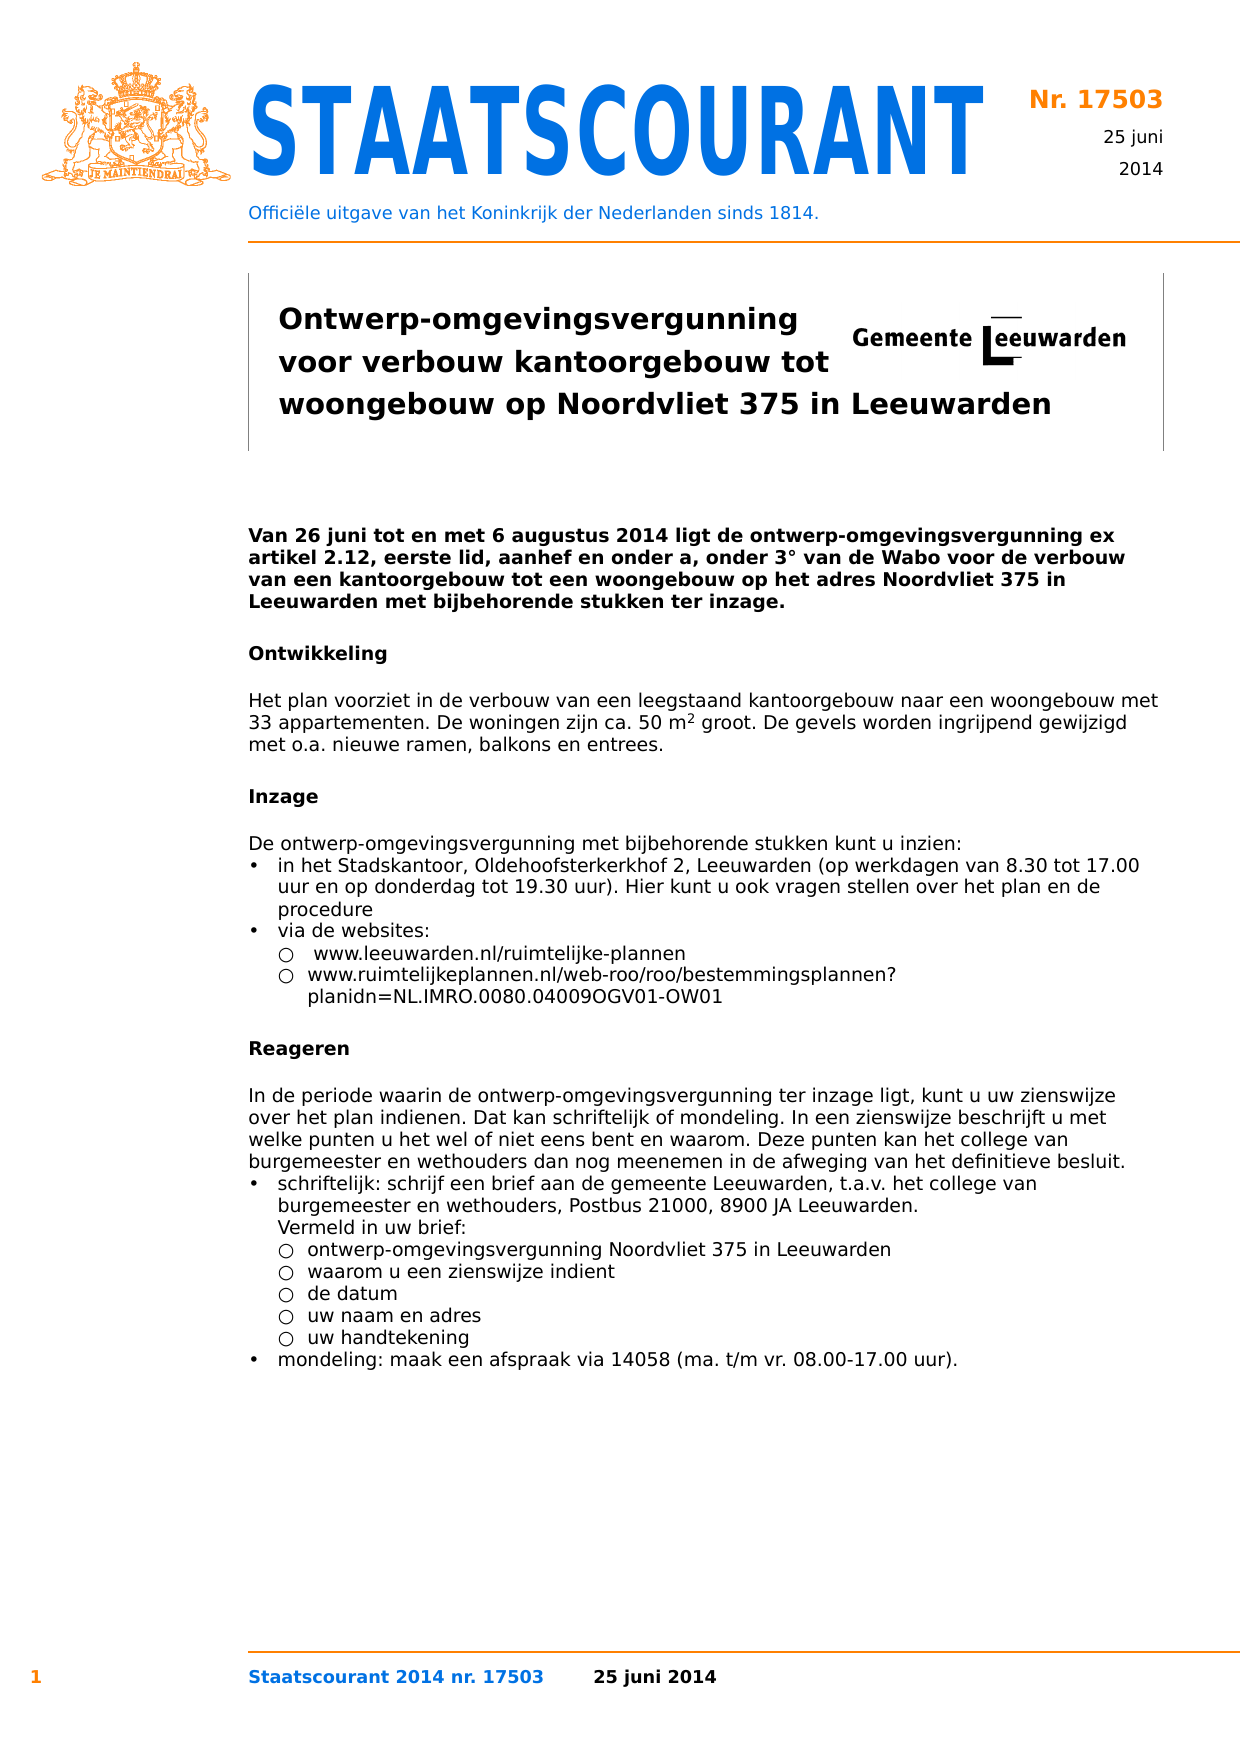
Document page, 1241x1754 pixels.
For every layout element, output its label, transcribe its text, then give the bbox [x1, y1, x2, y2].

text • in het Stadskantoor, Oldehoofsterkerkhof 2, Leeuwarden (op werkdagen van 8.30 tot 17.00 uur en op donderdag tot 19.30 uur). Hier kunt u ook vragen stellen over het plan en de procedure [248, 854, 1163, 920]
picture [844, 302, 1134, 380]
subtitle Ontwerp-omgevingsvergunning voor verbouw kantoorgebouw tot woongebouw op Noordvliet 375 in Leeuwarden [249, 273, 1163, 451]
subtitle Inzage [248, 786, 1163, 807]
table_cell 2014 [998, 153, 1240, 203]
subtitle Reageren [248, 1038, 1163, 1060]
text • mondeling: maak een afspraak via 14058 (ma. t/m vr. 08.00-17.00 uur). [248, 1349, 1163, 1371]
text Van 26 juni tot en met 6 augustus 2014 ligt de ontwerp-omgevingsvergunning ex artikel 2.12, eerste lid, aanhef en onder a, onder 3° van de Wabo voor de verbouw van een kantoorgebouw tot een woongebouw op het adres Noordvliet 375 in Leeuwarden met bijbehorende stukken ter inzage. [248, 525, 1163, 613]
text ○ uw naam en adres [278, 1305, 1163, 1327]
table_cell 25 juni [998, 121, 1240, 153]
text In de periode waarin de ontwerp-omgevingsvergunning ter inzage ligt, kunt u uw zienswijze over het plan indienen. Dat kan schriftelijk of mondeling. In een zienswijze beschrijft u met welke punten u het wel of niet eens bent en waarom. Deze punten kan het college van burgemeester en wethouders dan nog meenemen in de afweging van het definitieve besluit. [248, 1085, 1163, 1173]
table_header [25, 62, 248, 241]
text ○ www.ruimtelijkeplannen.nl/web-roo/roo/bestemmingsplannen?planidn=NL.IMRO.0080.04009OGV01-OW01 [278, 964, 1163, 1008]
text • via de websites: [248, 920, 1163, 942]
text • schriftelijk: schrijf een brief aan de gemeente Leeuwarden, t.a.v. het college van burgemeester en wethouders, Postbus 21000, 8900 JA Leeuwarden. [248, 1173, 1163, 1217]
table_header STAATSCOURANT [248, 62, 998, 203]
text De ontwerp-omgevingsvergunning met bijbehorende stukken kunt u inzien: [248, 832, 1163, 854]
text ○ uw handtekening [278, 1327, 1163, 1349]
text ○ de datum [278, 1283, 1163, 1305]
table_cell Officiële uitgave van het Koninkrijk der Nederlanden sinds 1814. [248, 203, 1240, 241]
text ○ waarom u een zienswijze indient [278, 1261, 1163, 1283]
picture [41, 62, 231, 186]
text Vermeld in uw brief: [277, 1217, 1163, 1239]
subtitle Ontwikkeling [248, 643, 1163, 664]
text ○ www.leeuwarden.nl/ruimtelijke-plannen [278, 942, 1163, 964]
text ○ ontwerp-omgevingsvergunning Noordvliet 375 in Leeuwarden [278, 1239, 1163, 1261]
table_header Nr. 17503 [998, 62, 1240, 121]
text Het plan voorziet in de verbouw van een leegstaand kantoorgebouw naar een woongebouw met 33 appartementen. De woningen zijn ca. 50 m2 groot. De gevels worden ingrijpend gewijzigd met o.a. nieuwe ramen, balkons en entrees. [248, 689, 1163, 756]
